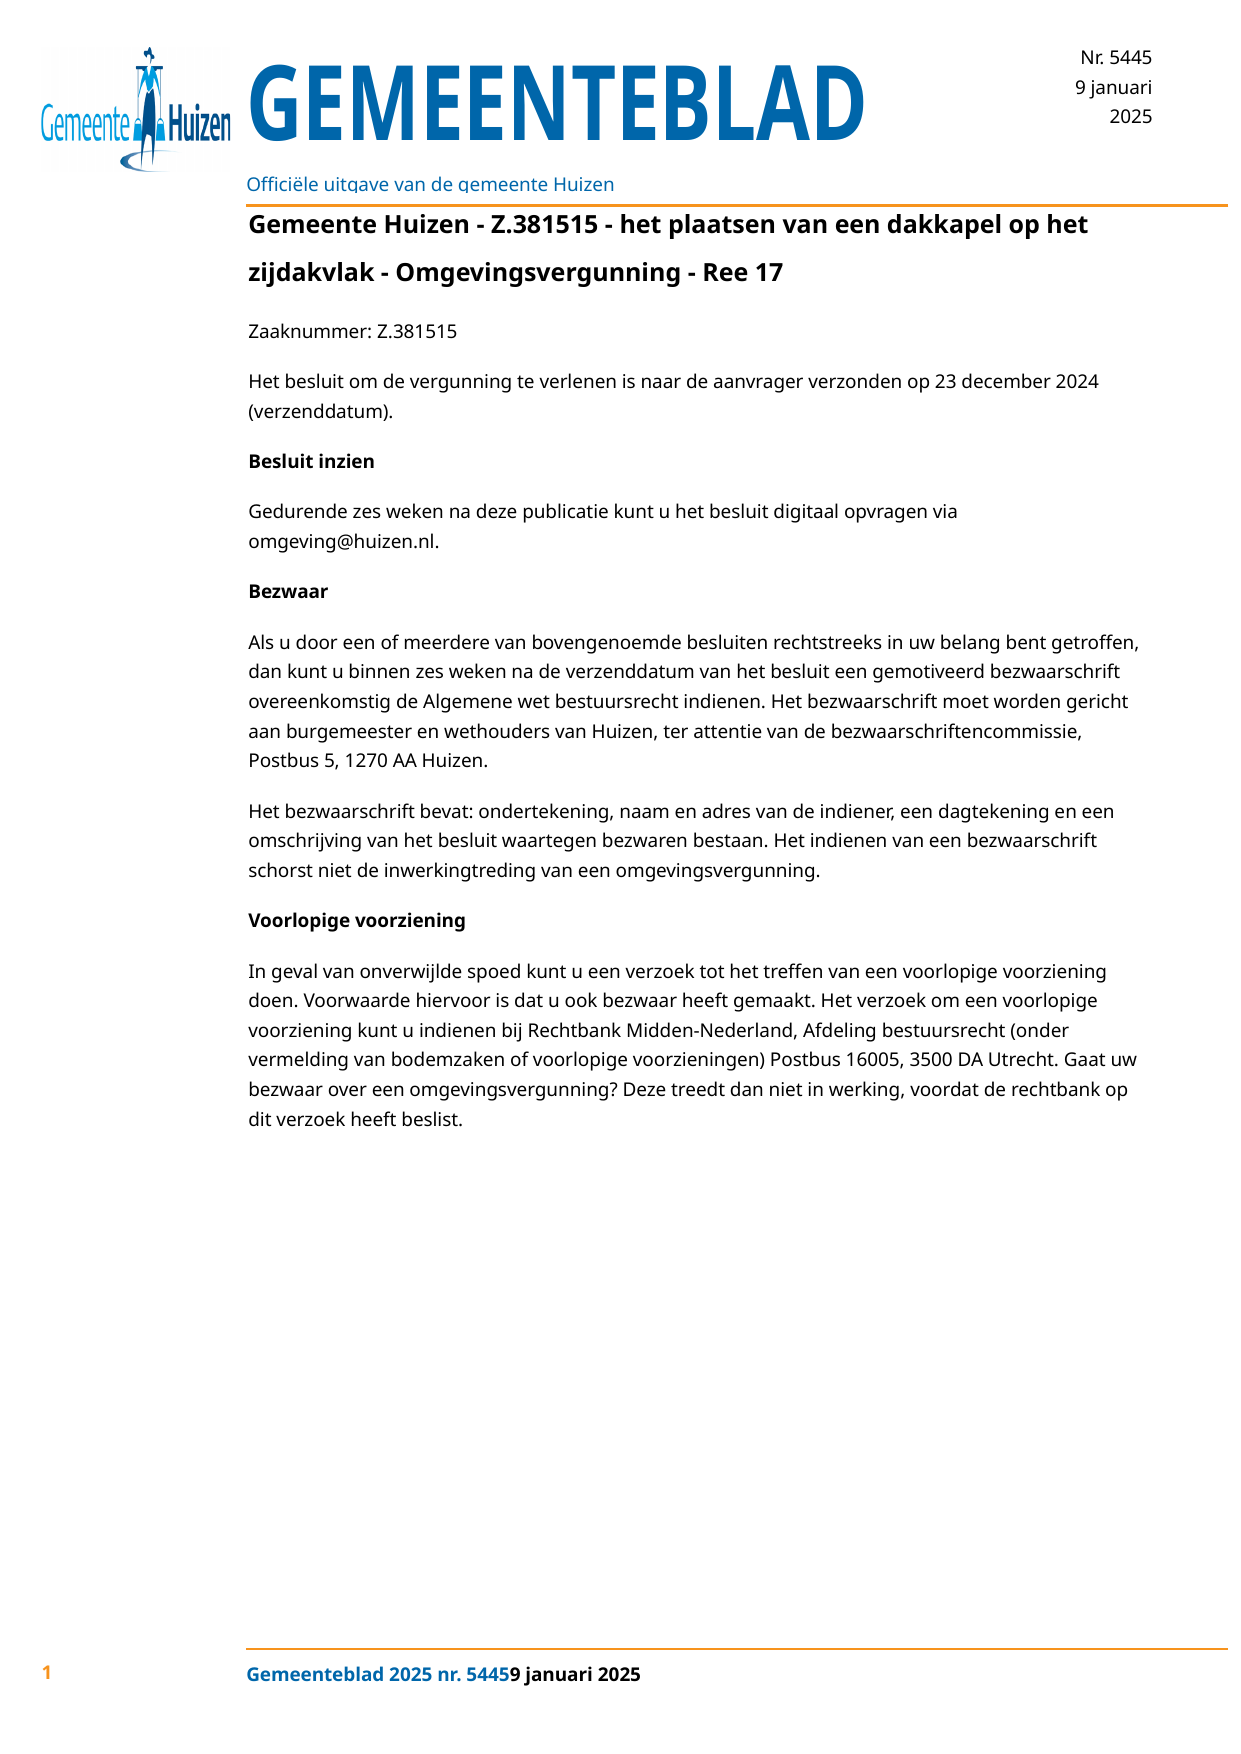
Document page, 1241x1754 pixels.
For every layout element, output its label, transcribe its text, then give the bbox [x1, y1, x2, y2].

text Zaaknummer: Z.381515 [248, 318, 1152, 344]
text Besluit inzien [248, 448, 1152, 474]
text Voorlopige voorziening [248, 907, 1152, 933]
text Het besluit om de vergunning te verlenen is naar de aanvrager verzonden op 23 december 2024 (verzenddatum). [248, 368, 1152, 424]
picture [41, 47, 231, 172]
text Het bezwaarschrift bevat: ondertekening, naam en adres van de indiener, een dagtekening en een omschrijving van het besluit waartegen bezwaren bestaan. Het indienen van een bezwaarschrift schorst niet de inwerkingtreding van een omgevingsvergunning. [248, 798, 1152, 883]
text Bezwaar [248, 579, 1152, 604]
text Als u door een of meerdere van bovengenoemde besluiten rechtstreeks in uw belang bent getroffen, dan kunt u binnen zes weken na de verzenddatum van het besluit een gemotiveerd bezwaarschrift overeenkomstig de Algemene wet bestuursrecht indienen. Het bezwaarschrift moet worden gericht aan burgemeester en wethouders van Huizen, ter attentie van de bezwaarschriftencommissie, Postbus 5, 1270 AA Huizen. [248, 629, 1152, 773]
text Gedurende zes weken na deze publicatie kunt u het besluit digitaal opvragen via omgeving@huizen.nl. [248, 499, 1152, 554]
text Gemeente Huizen - Z.381515 - het plaatsen van een dakkapel op het zijdakvlak - Omgevingsvergunning - Ree 17 [248, 207, 1152, 288]
text In geval van onverwijlde spoed kunt u een verzoek tot het treffen van een voorlopige voorziening doen. Voorwaarde hiervoor is dat u ook bezwaar heeft gemaakt. Het verzoek om een voorlopige voorziening kunt u indienen bij Rechtbank Midden-Nederland, Afdeling bestuursrecht (onder vermelding van bodemzaken of voorlopige voorzieningen) Postbus 16005, 3500 DA Utrecht. Gaat uw bezwaar over een omgevingsvergunning? Deze treedt dan niet in werking, voordat de rechtbank op dit verzoek heeft beslist. [248, 958, 1152, 1132]
